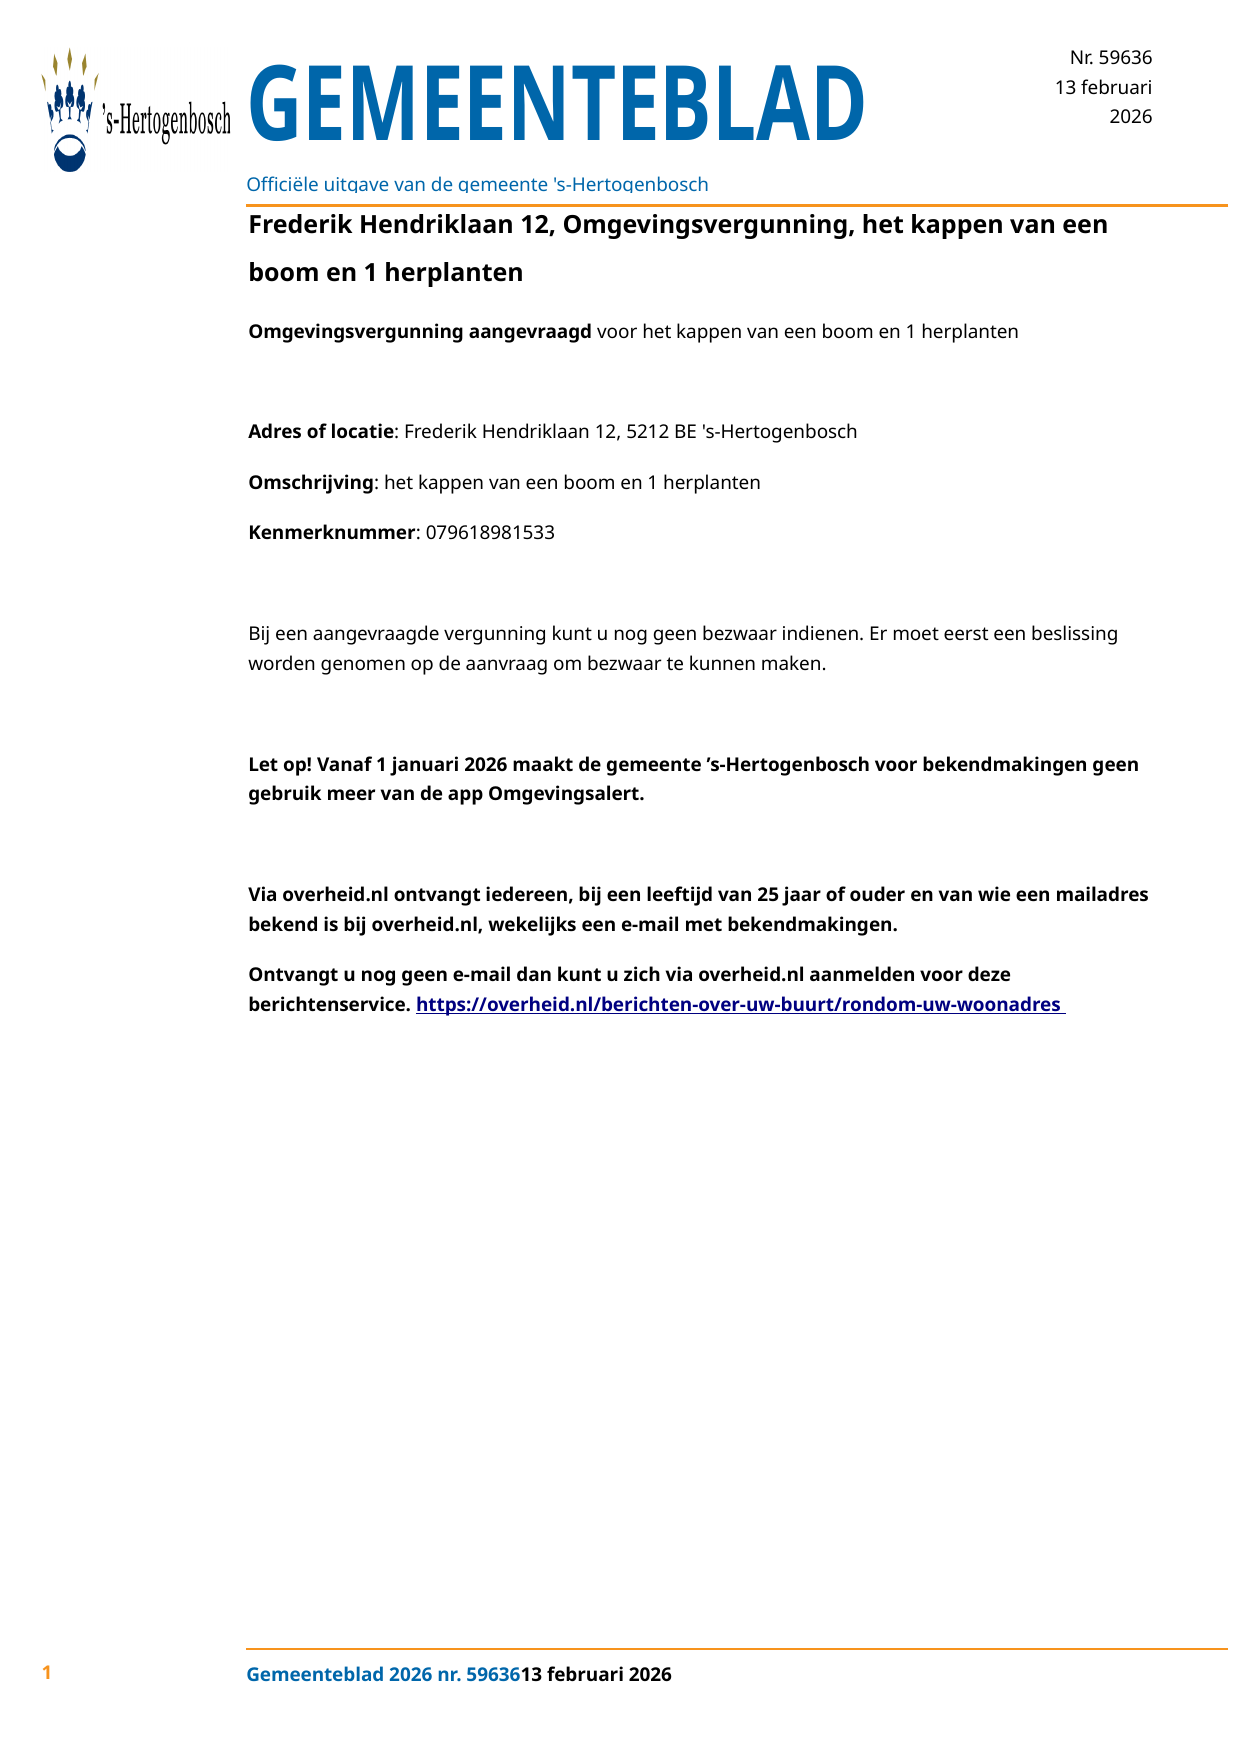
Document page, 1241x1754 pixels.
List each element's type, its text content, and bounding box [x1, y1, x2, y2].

text Bij een aangevraagde vergunning kunt u nog geen bezwaar indienen. Er moet eerst een beslissing worden genomen op de aanvraag om bezwaar te kunnen maken. [248, 620, 1152, 676]
text Via overheid.nl ontvangt iedereen, bij een leeftijd van 25 jaar of ouder en van wie een mailadres bekend is bij overheid.nl, wekelijks een e-mail met bekendmakingen. [248, 881, 1152, 937]
text Ontvangt u nog geen e-mail dan kunt u zich via overheid.nl aanmelden voor deze berichtenservice. https://overheid.nl/berichten-over-uw-buurt/rondom-uw-woonadres [248, 961, 1152, 1017]
text Frederik Hendriklaan 12, Omgevingsvergunning, het kappen van een boom en 1 herplanten [248, 207, 1152, 288]
picture [41, 47, 231, 172]
text Omschrijving: het kappen van een boom en 1 herplanten [248, 469, 1152, 495]
text Omgevingsvergunning aangevraagd voor het kappen van een boom en 1 herplanten [248, 318, 1152, 344]
text Kenmerknummer: 079618981533 [248, 519, 1152, 545]
text Let op! Vanaf 1 januari 2026 maakt de gemeente ’s-Hertogenbosch voor bekendmakingen geen gebruik meer van de app Omgevingsalert. [248, 751, 1152, 806]
text Adres of locatie: Frederik Hendriklaan 12, 5212 BE 's-Hertogenbosch [248, 419, 1152, 444]
